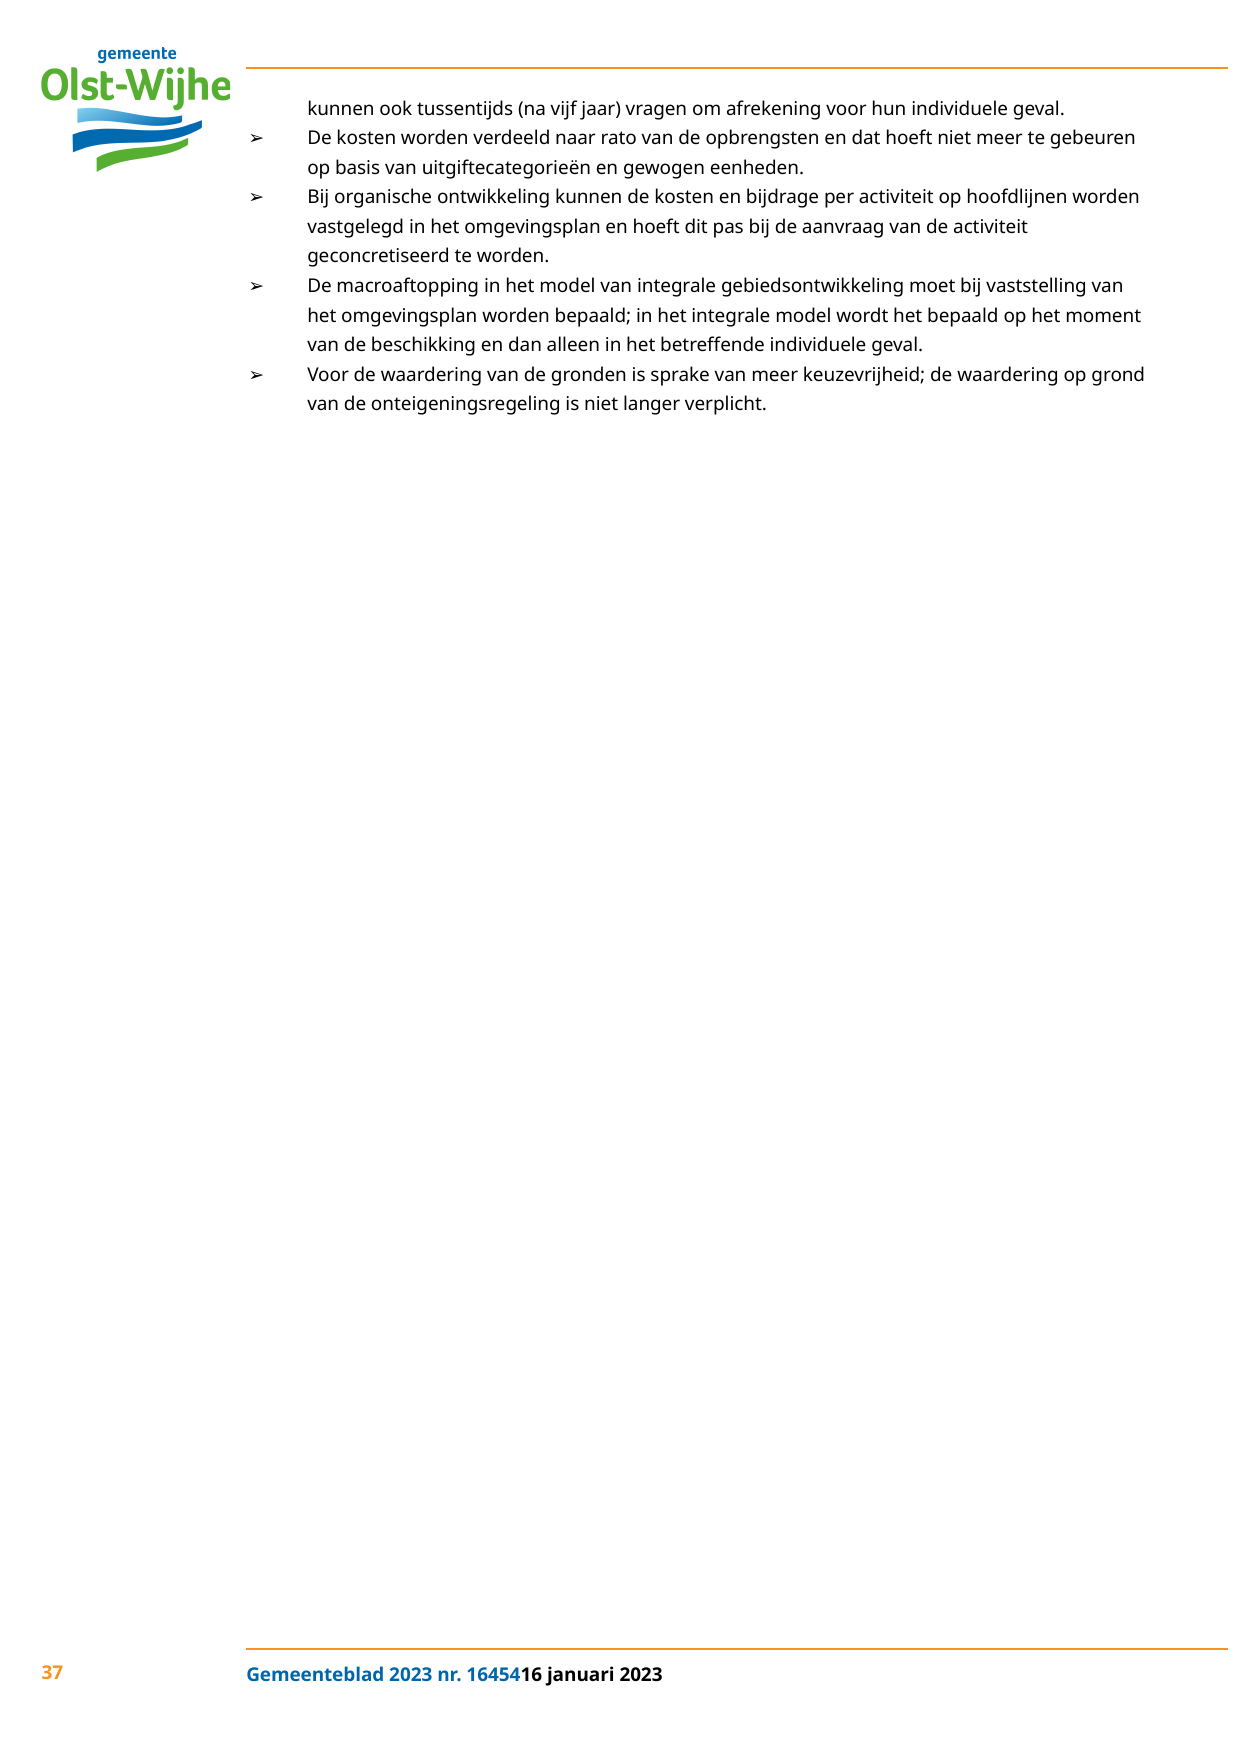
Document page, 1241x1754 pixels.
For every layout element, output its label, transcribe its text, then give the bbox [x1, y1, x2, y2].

list Voor de waardering van de gronden is sprake van meer keuzevrijheid; de waardering op grond van de onteigeningsregeling is niet langer verplicht. [248, 361, 1152, 416]
list kunnen ook tussentijds (na vijf jaar) vragen om afrekening voor hun individuele geval. [248, 95, 1152, 121]
list De kosten worden verdeeld naar rato van de opbrengsten en dat hoeft niet meer te gebeuren op basis van uitgiftecategorieën en gewogen eenheden. [248, 124, 1152, 180]
list Bij organische ontwikkeling kunnen de kosten en bijdrage per activiteit op hoofdlijnen worden vastgelegd in het omgevingsplan en hoeft dit pas bij de aanvraag van de activiteit geconcretiseerd te worden. [248, 183, 1152, 268]
list De macroaftopping in het model van integrale gebiedsontwikkeling moet bij vaststelling van het omgevingsplan worden bepaald; in het integrale model wordt het bepaald op het moment van de beschikking en dan alleen in het betreffende individuele geval. [248, 272, 1152, 357]
picture [41, 47, 231, 172]
